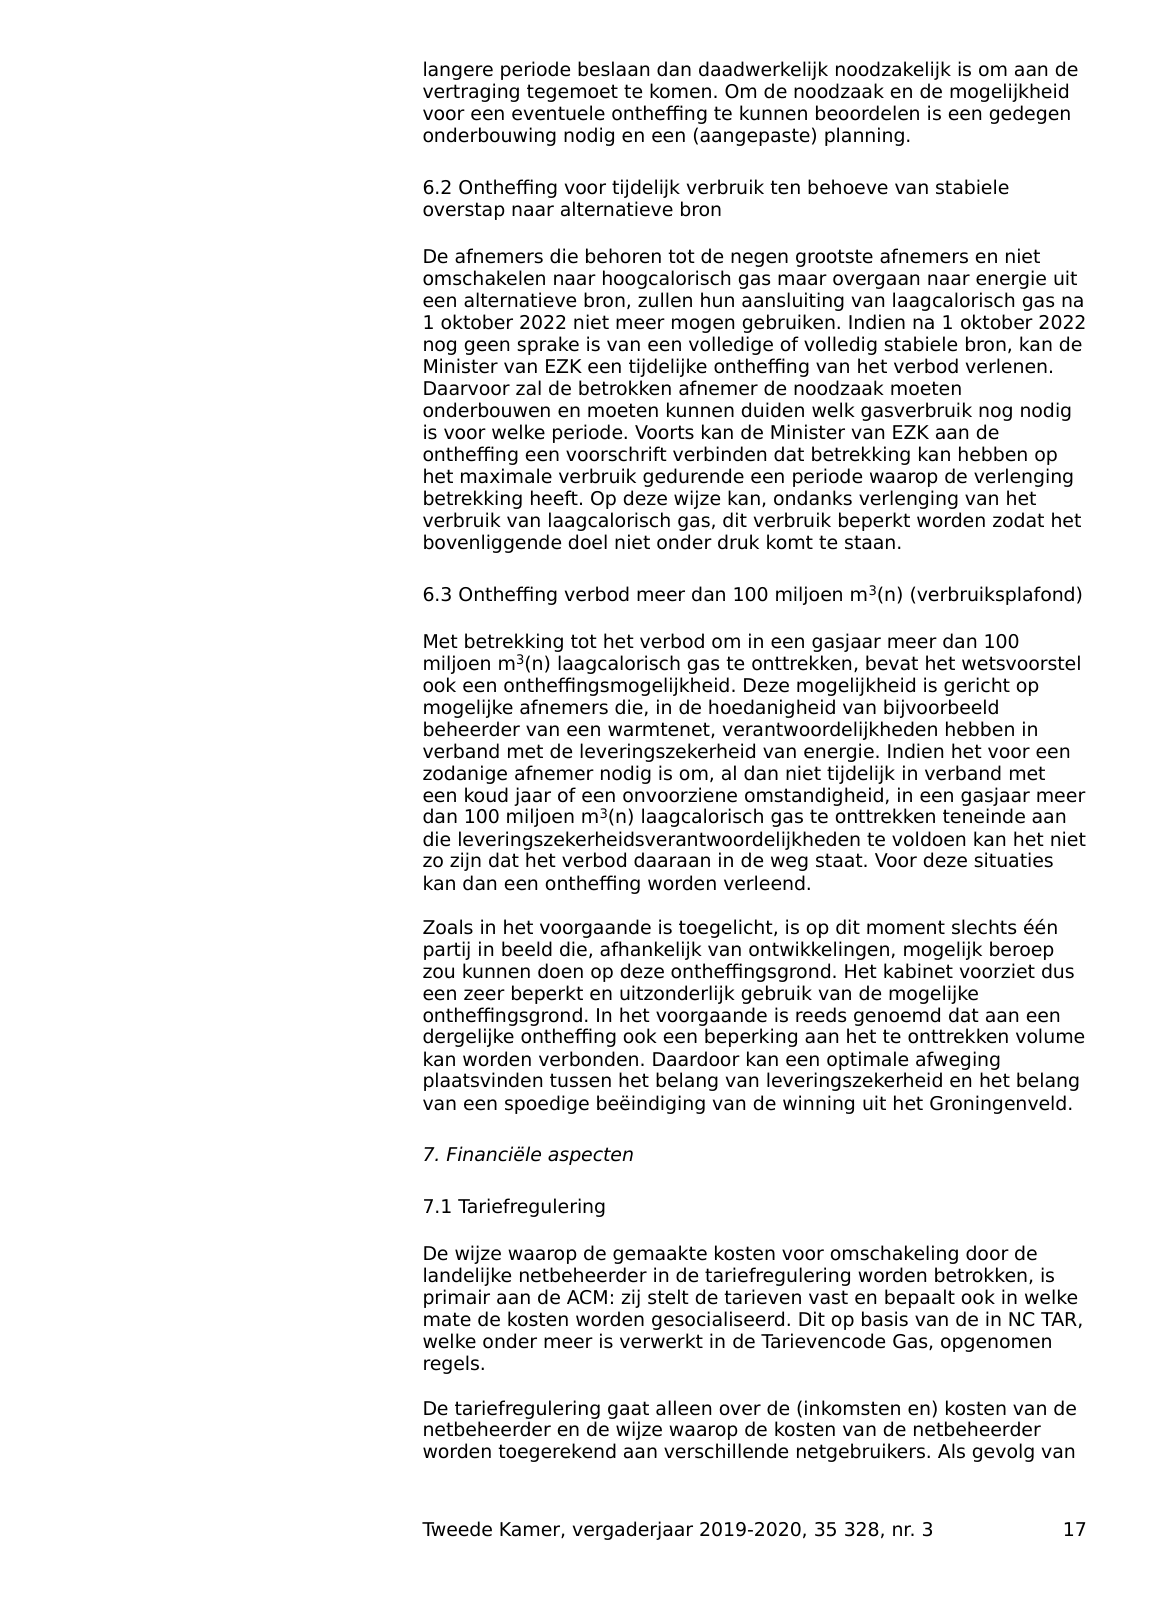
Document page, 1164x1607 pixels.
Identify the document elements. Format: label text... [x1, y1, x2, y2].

subtitle 6.3 Ontheffing verbod meer dan 100 miljoen m3(n) (verbruiksplafond) [422, 584, 1087, 606]
text Zoals in het voorgaande is toegelicht, is op dit moment slechts één partij in beeld die, afhankelijk van ontwikkelingen, mogelijk beroep zou kunnen doen op deze ontheffingsgrond. Het kabinet voorziet dus een zeer beperkt en uitzonderlijk gebruik van de mogelijke ontheffingsgrond. In het voorgaande is reeds genoemd dat aan een dergelijke ontheffing ook een beperking aan het te onttrekken volume kan worden verbonden. Daardoor kan een optimale afweging plaatsvinden tussen het belang van leveringszekerheid en het belang van een spoedige beëindiging van de winning uit het Groningenveld. [422, 917, 1087, 1114]
text De wijze waarop de gemaakte kosten voor omschakeling door de landelijke netbeheerder in de tariefregulering worden betrokken, is primair aan de ACM: zij stelt de tarieven vast en bepaalt ook in welke mate de kosten worden gesocialiseerd. Dit op basis van de in NC TAR, welke onder meer is verwerkt in de Tarievencode Gas, opgenomen regels. [422, 1243, 1087, 1375]
subtitle 7.1 Tariefregulering [422, 1196, 1087, 1218]
text Met betrekking tot het verbod om in een gasjaar meer dan 100 miljoen m3(n) laagcalorisch gas te onttrekken, bevat het wetsvoorstel ook een ontheffingsmogelijkheid. Deze mogelijkheid is gericht op mogelijke afnemers die, in de hoedanigheid van bijvoorbeeld beheerder van een warmtenet, verantwoordelijkheden hebben in verband met de leveringszekerheid van energie. Indien het voor een zodanige afnemer nodig is om, al dan niet tijdelijk in verband met een koud jaar of een onvoorziene omstandigheid, in een gasjaar meer dan 100 miljoen m3(n) laagcalorisch gas te onttrekken teneinde aan die leveringszekerheidsverantwoordelijkheden te voldoen kan het niet zo zijn dat het verbod daaraan in de weg staat. Voor deze situaties kan dan een ontheffing worden verleend. [422, 631, 1087, 894]
text De tariefregulering gaat alleen over de (inkomsten en) kosten van de netbeheerder en de wijze waarop de kosten van de netbeheerder worden toegerekend aan verschillende netgebruikers. Als gevolg van [422, 1397, 1087, 1463]
subtitle 6.2 Ontheffing voor tijdelijk verbruik ten behoeve van stabiele overstap naar alternatieve bron [422, 177, 1087, 221]
text De afnemers die behoren tot de negen grootste afnemers en niet omschakelen naar hoogcalorisch gas maar overgaan naar energie uit een alternatieve bron, zullen hun aansluiting van laagcalorisch gas na 1 oktober 2022 niet meer mogen gebruiken. Indien na 1 oktober 2022 nog geen sprake is van een volledige of volledig stabiele bron, kan de Minister van EZK een tijdelijke ontheffing van het verbod verlenen. Daarvoor zal de betrokken afnemer de noodzaak moeten onderbouwen en moeten kunnen duiden welk gasverbruik nog nodig is voor welke periode. Voorts kan de Minister van EZK aan de ontheffing een voorschrift verbinden dat betrekking kan hebben op het maximale verbruik gedurende een periode waarop de verlenging betrekking heeft. Op deze wijze kan, ondanks verlenging van het verbruik van laagcalorisch gas, dit verbruik beperkt worden zodat het bovenliggende doel niet onder druk komt te staan. [422, 246, 1087, 554]
subtitle 7. Financiële aspecten [422, 1144, 1087, 1166]
text langere periode beslaan dan daadwerkelijk noodzakelijk is om aan de vertraging tegemoet te komen. Om de noodzaak en de mogelijkheid voor een eventuele ontheffing te kunnen beoordelen is een gedegen onderbouwing nodig en een (aangepaste) planning. [422, 59, 1087, 147]
